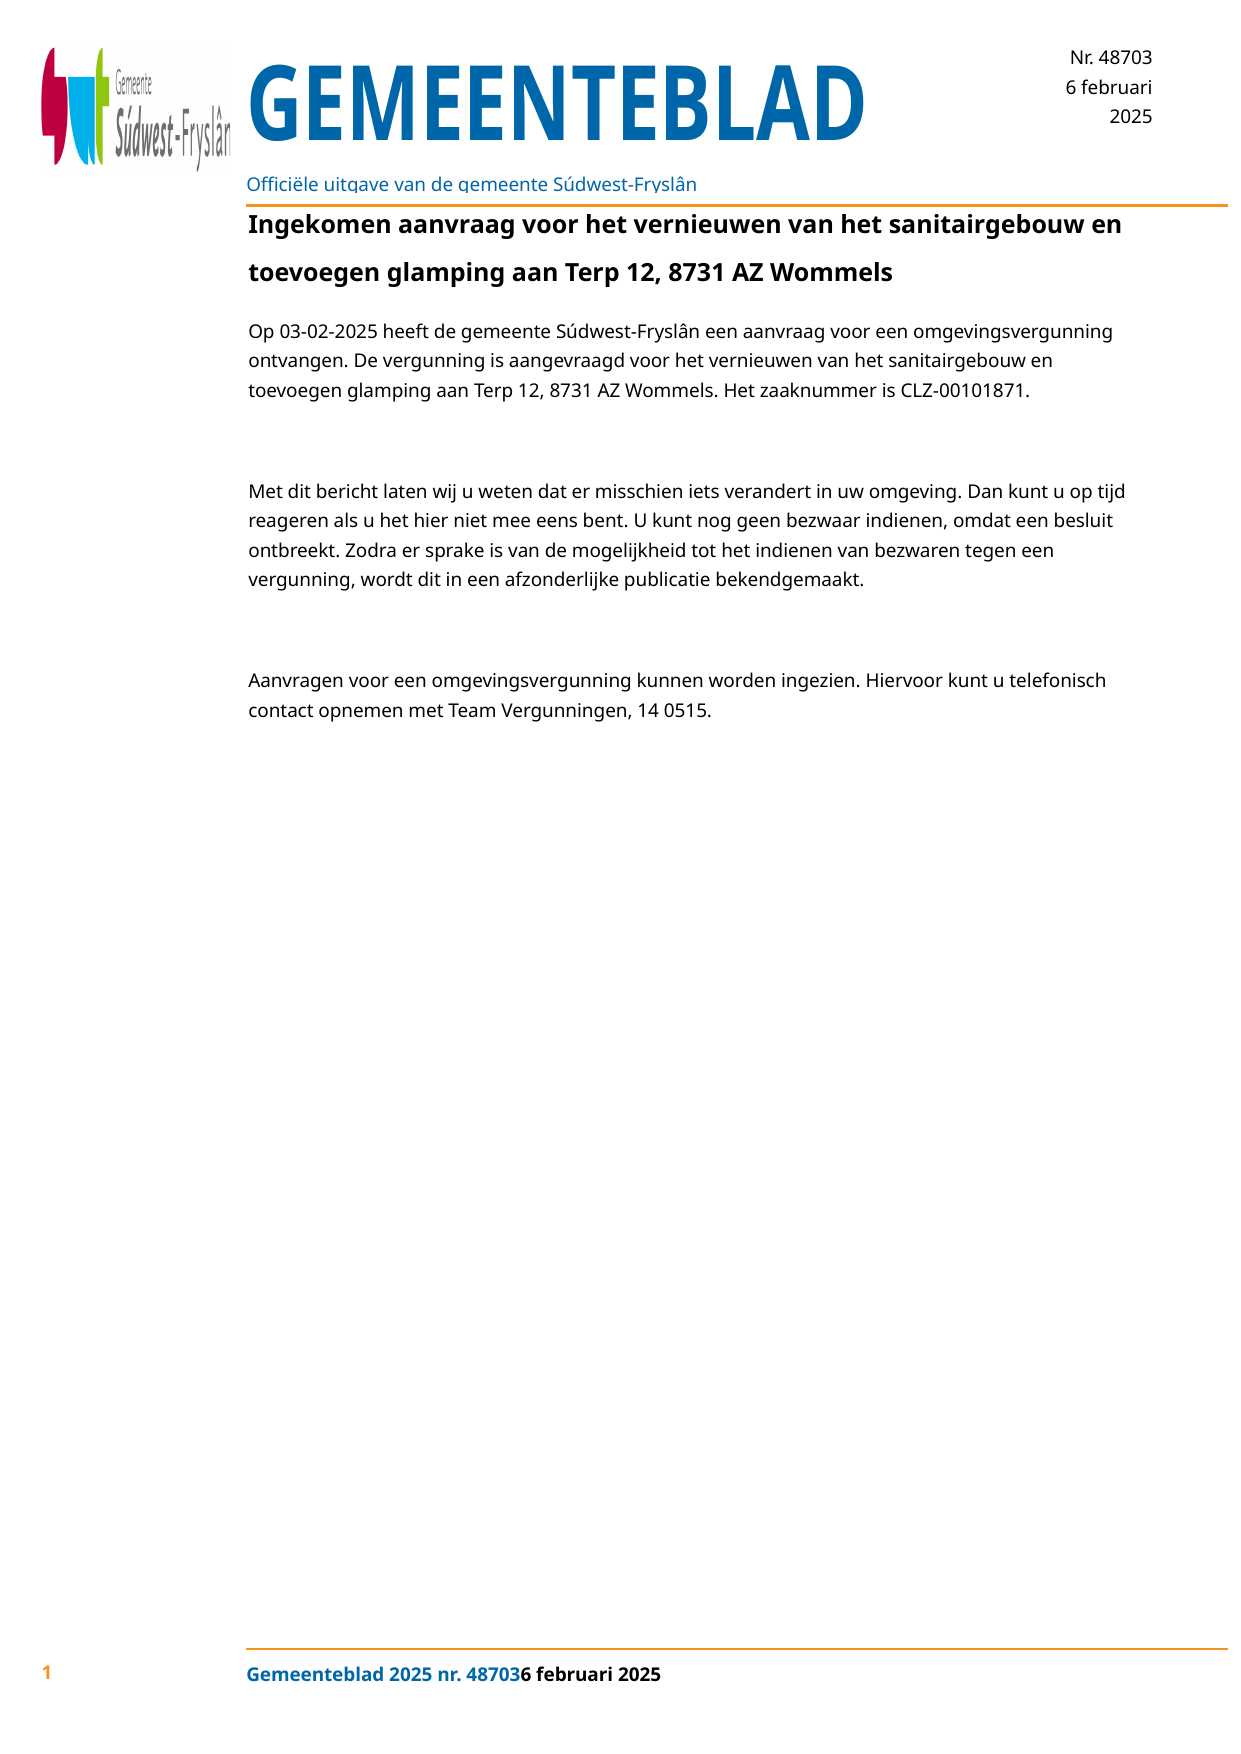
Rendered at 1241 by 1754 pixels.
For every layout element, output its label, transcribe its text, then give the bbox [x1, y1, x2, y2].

text Ingekomen aanvraag voor het vernieuwen van het sanitairgebouw en toevoegen glamping aan Terp 12, 8731 AZ Wommels [248, 207, 1152, 288]
text Met dit bericht laten wij u weten dat er misschien iets verandert in uw omgeving. Dan kunt u op tijd reageren als u het hier niet mee eens bent. U kunt nog geen bezwaar indienen, omdat een besluit ontbreekt. Zodra er sprake is van de mogelijkheid tot het indienen van bezwaren tegen een vergunning, wordt dit in een afzonderlijke publicatie bekendgemaakt. [248, 478, 1152, 592]
picture [41, 47, 231, 172]
text Op 03-02-2025 heeft de gemeente Súdwest-Fryslân een aanvraag voor een omgevingsvergunning ontvangen. De vergunning is aangevraagd voor het vernieuwen van het sanitairgebouw en toevoegen glamping aan Terp 12, 8731 AZ Wommels. Het zaaknummer is CLZ-00101871. [248, 318, 1152, 403]
text Aanvragen voor een omgevingsvergunning kunnen worden ingezien. Hiervoor kunt u telefonisch contact opnemen met Team Vergunningen, 14 0515. [248, 667, 1152, 723]
